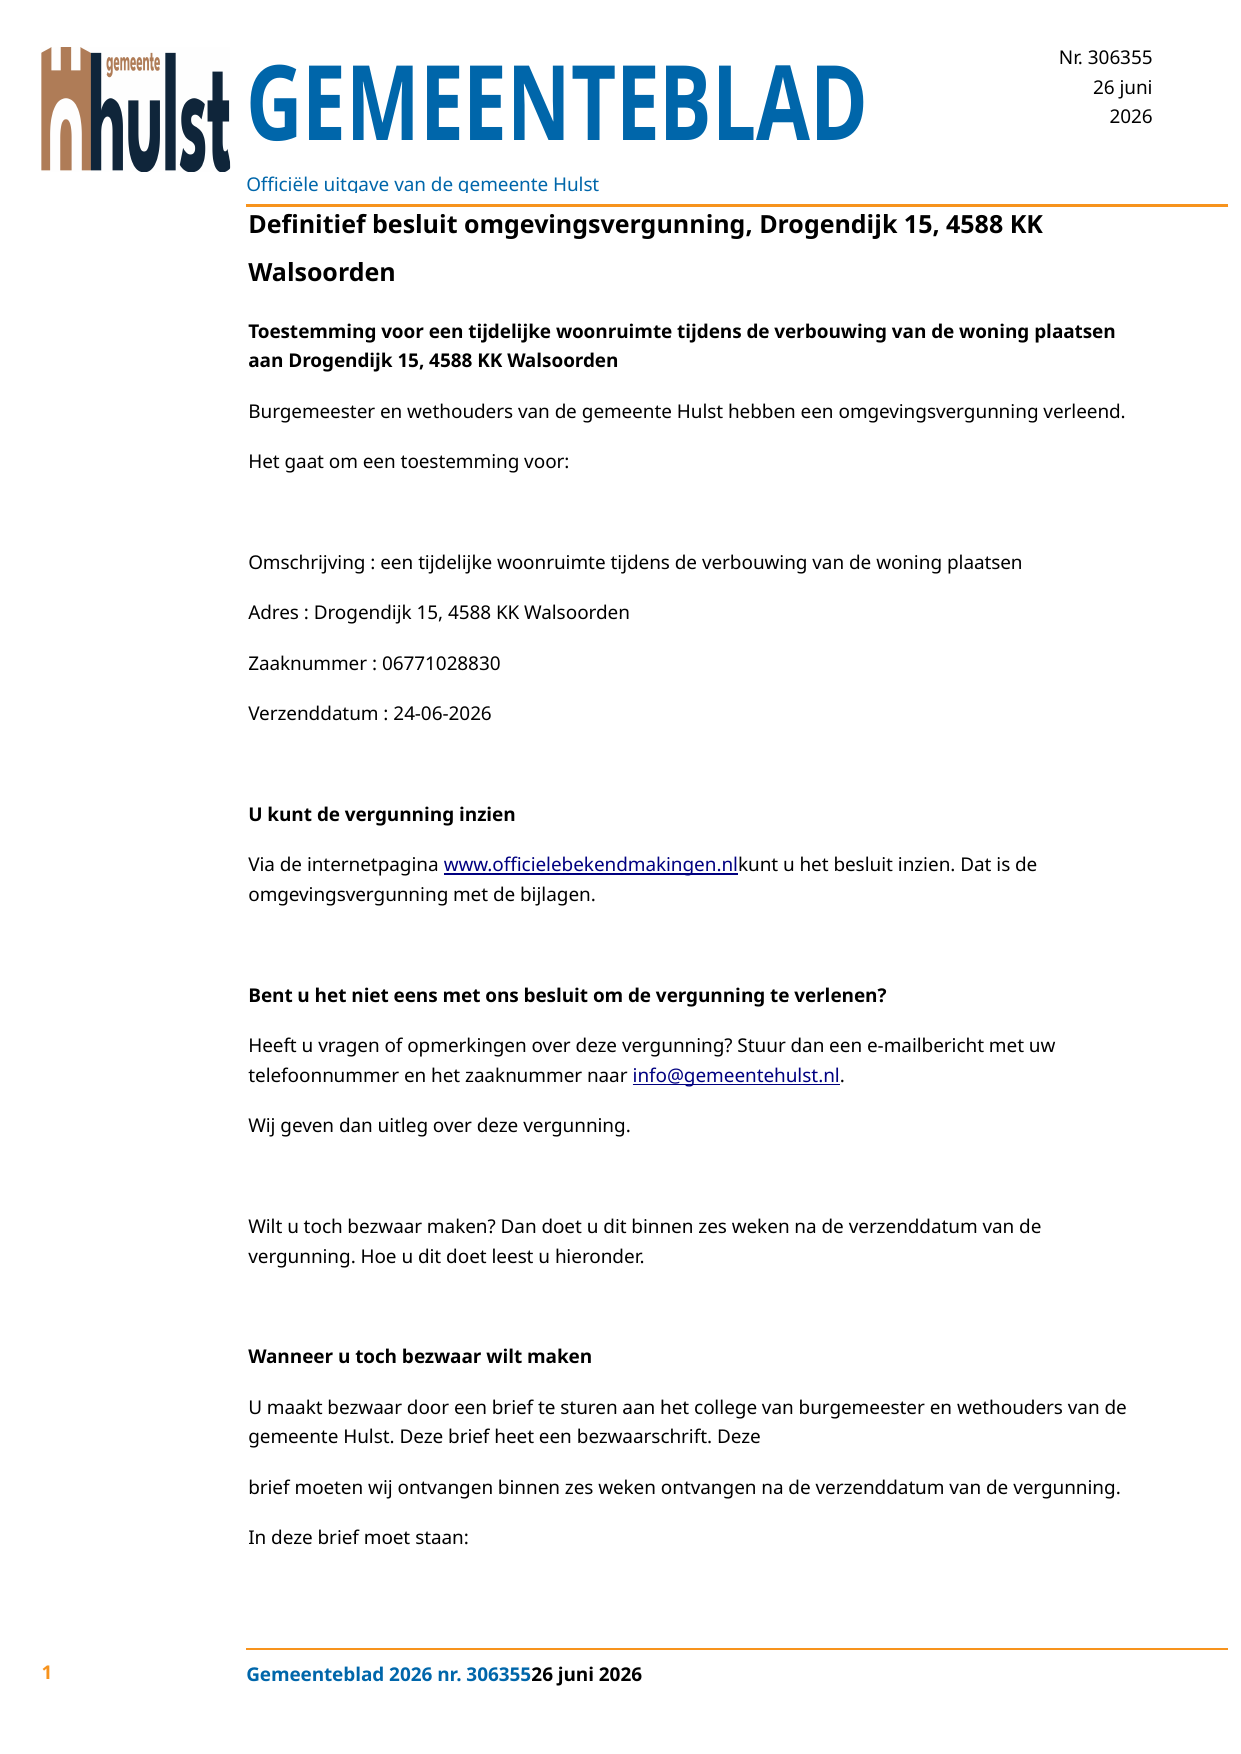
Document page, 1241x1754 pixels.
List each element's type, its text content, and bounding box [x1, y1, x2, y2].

text U maakt bezwaar door een brief te sturen aan het college van burgemeester en wethouders van de gemeente Hulst. Deze brief heet een bezwaarschrift. Deze [248, 1394, 1152, 1449]
text Wanneer u toch bezwaar wilt maken [248, 1344, 1152, 1369]
text Adres : Drogendijk 15, 4588 KK Walsoorden [248, 599, 1152, 625]
picture [41, 47, 231, 172]
text Verzenddatum : 24-06-2026 [248, 700, 1152, 726]
text Het gaat om een toestemming voor: [248, 448, 1152, 474]
text Bent u het niet eens met ons besluit om de vergunning te verlenen? [248, 982, 1152, 1008]
text brief moeten wij ontvangen binnen zes weken ontvangen na de verzenddatum van de vergunning. [248, 1474, 1152, 1500]
text U kunt de vergunning inzien [248, 801, 1152, 827]
text Definitief besluit omgevingsvergunning, Drogendijk 15, 4588 KK Walsoorden [248, 207, 1152, 288]
text Wij geven dan uitleg over deze vergunning. [248, 1112, 1152, 1138]
text In deze brief moet staan: [248, 1524, 1152, 1550]
text Burgemeester en wethouders van de gemeente Hulst hebben een omgevingsvergunning verleend. [248, 398, 1152, 424]
text Via de internetpagina www.officielebekendmakingen.nlkunt u het besluit inzien. Dat is de omgevingsvergunning met de bijlagen. [248, 852, 1152, 907]
text Omschrijving : een tijdelijke woonruimte tijdens de verbouwing van de woning plaatsen [248, 549, 1152, 575]
text Heeft u vragen of opmerkingen over deze vergunning? Stuur dan een e-mailbericht met uw telefoonnummer en het zaaknummer naar info@gemeentehulst.nl. [248, 1032, 1152, 1088]
text Toestemming voor een tijdelijke woonruimte tijdens de verbouwing van de woning plaatsen aan Drogendijk 15, 4588 KK Walsoorden [248, 318, 1152, 373]
text Wilt u toch bezwaar maken? Dan doet u dit binnen zes weken na de verzenddatum van de vergunning. Hoe u dit doet leest u hieronder. [248, 1213, 1152, 1269]
text Zaaknummer : 06771028830 [248, 650, 1152, 676]
